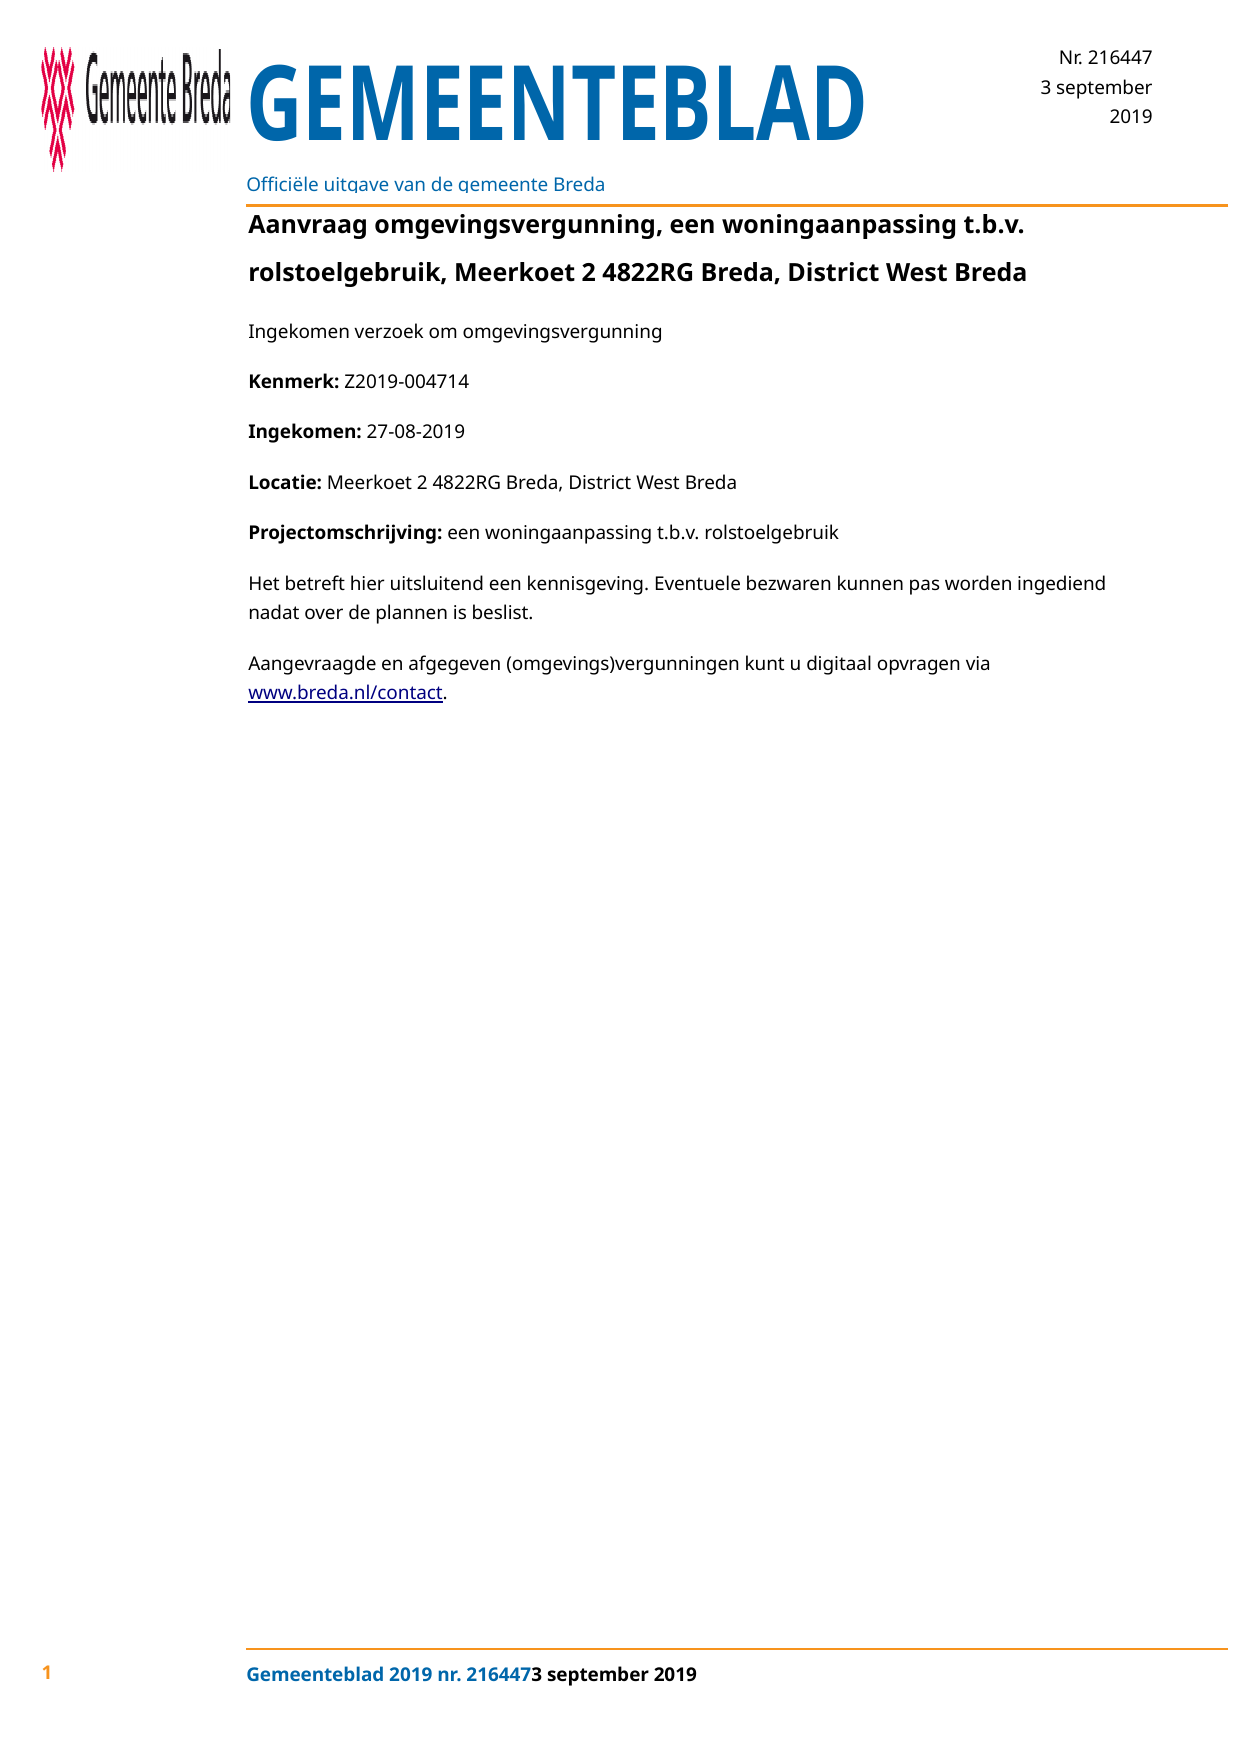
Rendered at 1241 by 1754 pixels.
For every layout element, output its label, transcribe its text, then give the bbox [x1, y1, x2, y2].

text Ingekomen verzoek om omgevingsvergunning [248, 318, 1152, 344]
text Aangevraagde en afgegeven (omgevings)vergunningen kunt u digitaal opvragen via www.breda.nl/contact. [248, 650, 1152, 705]
text Kenmerk: Z2019-004714 [248, 368, 1152, 394]
picture [41, 47, 231, 172]
text Aanvraag omgevingsvergunning, een woningaanpassing t.b.v. rolstoelgebruik, Meerkoet 2 4822RG Breda, District West Breda [248, 207, 1152, 288]
text Projectomschrijving: een woningaanpassing t.b.v. rolstoelgebruik [248, 519, 1152, 545]
text Het betreft hier uitsluitend een kennisgeving. Eventuele bezwaren kunnen pas worden ingediend nadat over de plannen is beslist. [248, 570, 1152, 625]
text Ingekomen: 27-08-2019 [248, 419, 1152, 444]
text Locatie: Meerkoet 2 4822RG Breda, District West Breda [248, 469, 1152, 495]
